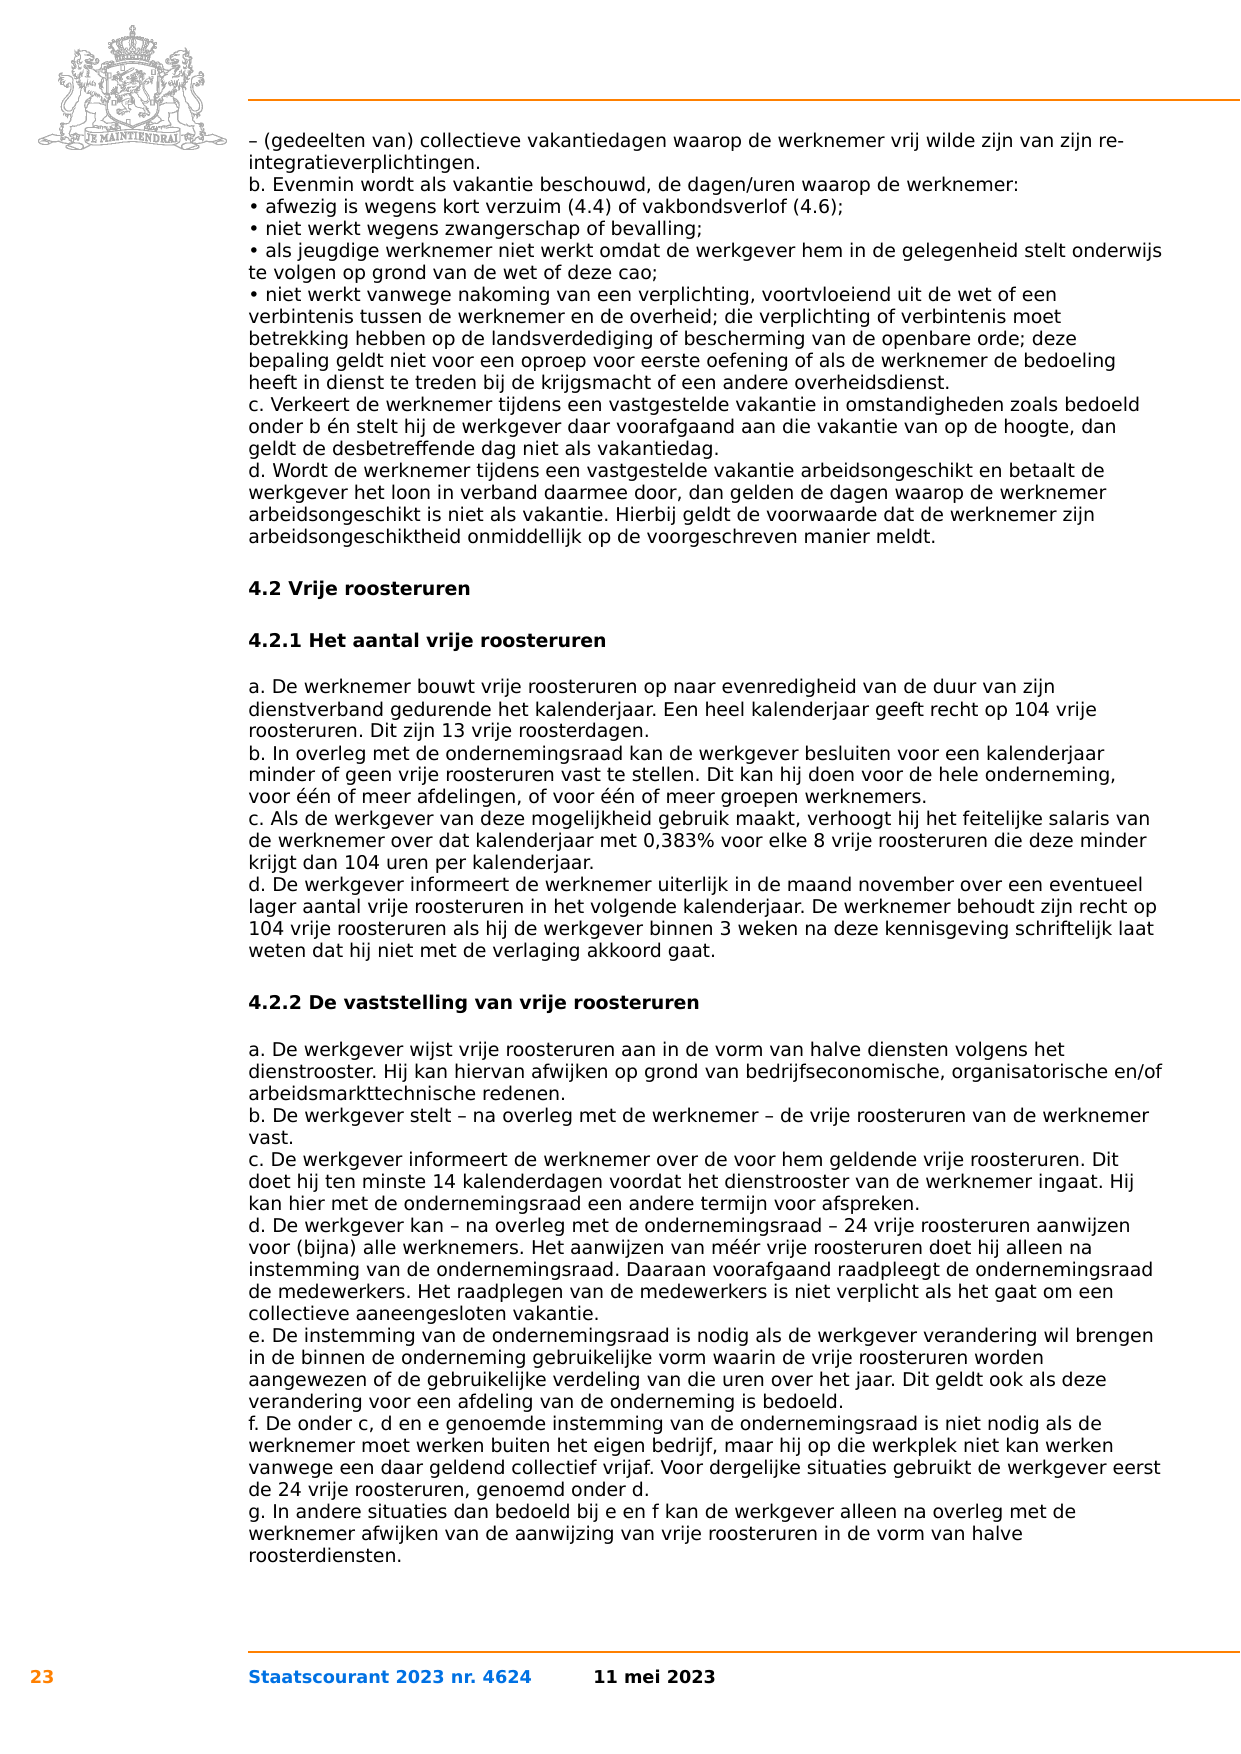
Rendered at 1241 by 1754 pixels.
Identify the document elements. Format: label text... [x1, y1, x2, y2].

text b. Evenmin wordt als vakantie beschouwd, de dagen/uren waarop de werknemer: [248, 174, 1163, 196]
text – (gedeelten van) collectieve vakantiedagen waarop de werknemer vrij wilde zijn van zijn re-integratieverplichtingen. [248, 130, 1163, 174]
text b. In overleg met de ondernemingsraad kan de werkgever besluiten voor een kalenderjaar minder of geen vrije roosteruren vast te stellen. Dit kan hij doen voor de hele onderneming, voor één of meer afdelingen, of voor één of meer groepen werknemers. [248, 742, 1163, 808]
text d. De werkgever kan – na overleg met de ondernemingsraad – 24 vrije roosteruren aanwijzen voor (bijna) alle werknemers. Het aanwijzen van méér vrije roosteruren doet hij alleen na instemming van de ondernemingsraad. Daaraan voorafgaand raadpleegt de ondernemingsraad de medewerkers. Het raadplegen van de medewerkers is niet verplicht als het gaat om een collectieve aaneengesloten vakantie. [248, 1215, 1163, 1325]
text c. Verkeert de werknemer tijdens een vastgestelde vakantie in omstandigheden zoals bedoeld onder b én stelt hij de werkgever daar voorafgaand aan die vakantie van op de hoogte, dan geldt de desbetreffende dag niet als vakantiedag. [248, 394, 1163, 459]
text c. Als de werkgever van deze mogelijkheid gebruik maakt, verhoogt hij het feitelijke salaris van de werknemer over dat kalenderjaar met 0,383% voor elke 8 vrije roosteruren die deze minder krijgt dan 104 uren per kalenderjaar. [248, 808, 1163, 874]
text f. De onder c, d en e genoemde instemming van de ondernemingsraad is niet nodig als de werknemer moet werken buiten het eigen bedrijf, maar hij op die werkplek niet kan werken vanwege een daar geldend collectief vrijaf. Voor dergelijke situaties gebruikt de werkgever eerst de 24 vrije roosteruren, genoemd onder d. [248, 1413, 1163, 1501]
text d. De werkgever informeert de werknemer uiterlijk in de maand november over een eventueel lager aantal vrije roosteruren in het volgende kalenderjaar. De werknemer behoudt zijn recht op 104 vrije roosteruren als hij de werkgever binnen 3 weken na deze kennisgeving schriftelijk laat weten dat hij niet met de verlaging akkoord gaat. [248, 874, 1163, 962]
text b. De werkgever stelt – na overleg met de werknemer – de vrije roosteruren van de werknemer vast. [248, 1105, 1163, 1149]
subtitle 4.2 Vrije roosteruren [248, 577, 1163, 599]
text a. De werkgever wijst vrije roosteruren aan in de vorm van halve diensten volgens het dienstrooster. Hij kan hiervan afwijken op grond van bedrijfseconomische, organisatorische en/of arbeidsmarkttechnische redenen. [248, 1039, 1163, 1105]
text • afwezig is wegens kort verzuim (4.4) of vakbondsverlof (4.6); [248, 196, 1163, 218]
text a. De werknemer bouwt vrije roosteruren op naar evenredigheid van de duur van zijn dienstverband gedurende het kalenderjaar. Een heel kalenderjaar geeft recht op 104 vrije roosteruren. Dit zijn 13 vrije roosterdagen. [248, 676, 1163, 742]
text • als jeugdige werknemer niet werkt omdat de werkgever hem in de gelegenheid stelt onderwijs te volgen op grond van de wet of deze cao; [248, 240, 1163, 284]
text • niet werkt vanwege nakoming van een verplichting, voortvloeiend uit de wet of een verbintenis tussen de werknemer en de overheid; die verplichting of verbintenis moet betrekking hebben op de landsverdediging of bescherming van de openbare orde; deze bepaling geldt niet voor een oproep voor eerste oefening of als de werknemer de bedoeling heeft in dienst te treden bij de krijgsmacht of een andere overheidsdienst. [248, 284, 1163, 394]
text g. In andere situaties dan bedoeld bij e en f kan de werkgever alleen na overleg met de werknemer afwijken van de aanwijzing van vrije roosteruren in de vorm van halve roosterdiensten. [248, 1501, 1163, 1567]
text • niet werkt wegens zwangerschap of bevalling; [248, 218, 1163, 240]
text c. De werkgever informeert de werknemer over de voor hem geldende vrije roosteruren. Dit doet hij ten minste 14 kalenderdagen voordat het dienstrooster van de werknemer ingaat. Hij kan hier met de ondernemingsraad een andere termijn voor afspreken. [248, 1149, 1163, 1215]
subtitle 4.2.2 De vaststelling van vrije roosteruren [248, 992, 1163, 1014]
picture [38, 25, 227, 150]
subtitle 4.2.1 Het aantal vrije roosteruren [248, 629, 1163, 651]
text e. De instemming van de ondernemingsraad is nodig als de werkgever verandering wil brengen in de binnen de onderneming gebruikelijke vorm waarin de vrije roosteruren worden aangewezen of de gebruikelijke verdeling van die uren over het jaar. Dit geldt ook als deze verandering voor een afdeling van de onderneming is bedoeld. [248, 1325, 1163, 1413]
text d. Wordt de werknemer tijdens een vastgestelde vakantie arbeidsongeschikt en betaalt de werkgever het loon in verband daarmee door, dan gelden de dagen waarop de werknemer arbeidsongeschikt is niet als vakantie. Hierbij geldt de voorwaarde dat de werknemer zijn arbeidsongeschiktheid onmiddellijk op de voorgeschreven manier meldt. [248, 459, 1163, 547]
